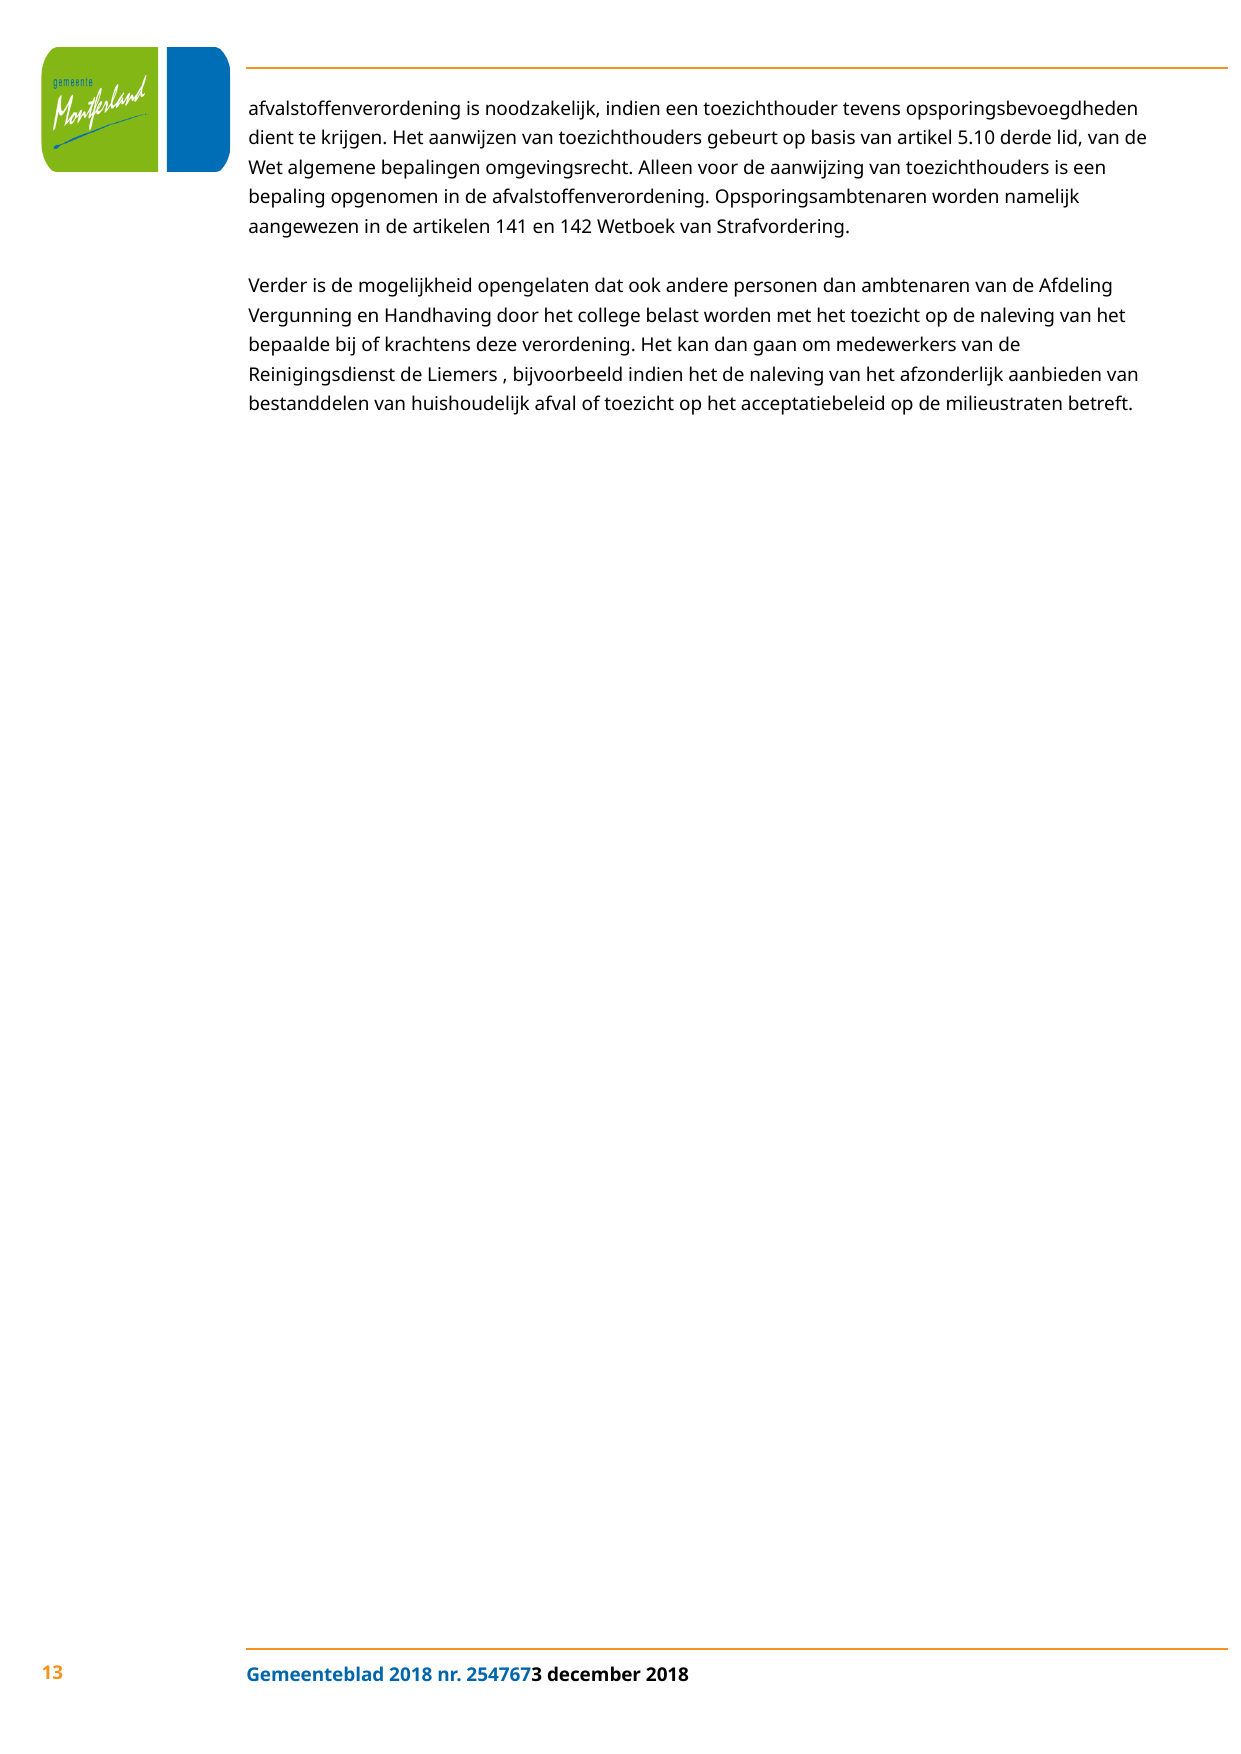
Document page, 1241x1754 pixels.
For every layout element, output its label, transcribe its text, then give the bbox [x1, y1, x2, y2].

text Verder is de mogelijkheid opengelaten dat ook andere personen dan ambtenaren van de Afdeling Vergunning en Handhaving door het college belast worden met het toezicht op de naleving van het bepaalde bij of krachtens deze verordening. Het kan dan gaan om medewerkers van de Reinigingsdienst de Liemers , bijvoorbeeld indien het de naleving van het afzonderlijk aanbieden van bestanddelen van huishoudelijk afval of toezicht op het acceptatiebeleid op de milieustraten betreft. [248, 272, 1152, 416]
picture [41, 47, 231, 172]
text afvalstoffenverordening is noodzakelijk, indien een toezichthouder tevens opsporingsbevoegdheden dient te krijgen. Het aanwijzen van toezichthouders gebeurt op basis van artikel 5.10 derde lid, van de Wet algemene bepalingen omgevingsrecht. Alleen voor de aanwijzing van toezichthouders is een bepaling opgenomen in de afvalstoffenverordening. Opsporingsambtenaren worden namelijk aangewezen in de artikelen 141 en 142 Wetboek van Strafvordering. [248, 95, 1152, 239]
